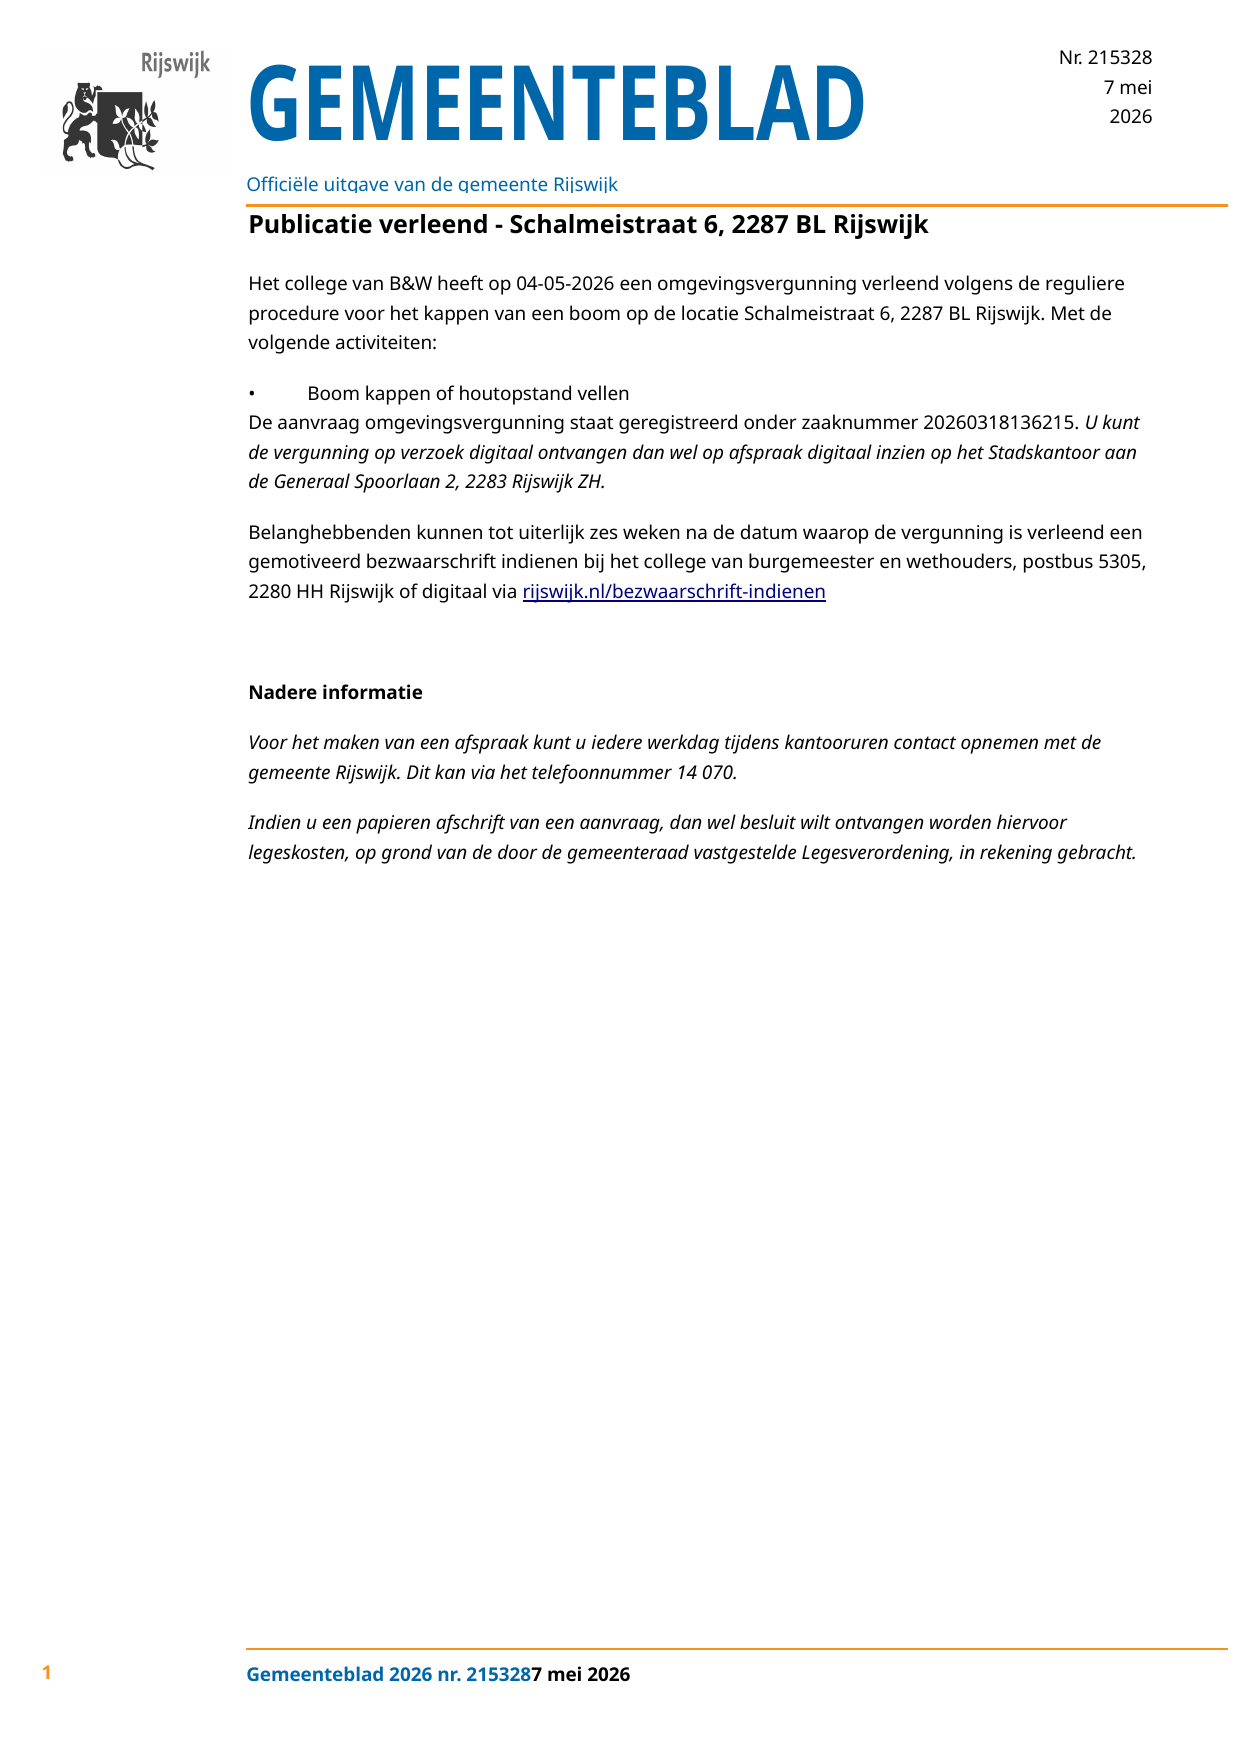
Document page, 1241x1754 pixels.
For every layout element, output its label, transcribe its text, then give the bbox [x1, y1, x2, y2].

text Het college van B&W heeft op 04-05-2026 een omgevingsvergunning verleend volgens de reguliere procedure voor het kappen van een boom op de locatie Schalmeistraat 6, 2287 BL Rijswijk. Met de volgende activiteiten: [248, 270, 1152, 355]
text Nadere informatie [248, 679, 1152, 705]
text Publicatie verleend - Schalmeistraat 6, 2287 BL Rijswijk [248, 207, 1152, 241]
text Voor het maken van een afspraak kunt u iedere werkdag tijdens kantooruren contact opnemen met de gemeente Rijswijk. Dit kan via het telefoonnummer 14 070. [248, 729, 1152, 785]
text Indien u een papieren afschrift van een aanvraag, dan wel besluit wilt ontvangen worden hiervoor legeskosten, op grond van de door de gemeenteraad vastgestelde Legesverordening, in rekening gebracht. [248, 809, 1152, 865]
text De aanvraag omgevingsvergunning staat geregistreerd onder zaaknummer 20260318136215. U kunt de vergunning op verzoek digitaal ontvangen dan wel op afspraak digitaal inzien op het Stadskantoor aan de Generaal Spoorlaan 2, 2283 Rijswijk ZH. [248, 409, 1152, 494]
text Belanghebbenden kunnen tot uiterlijk zes weken na de datum waarop de vergunning is verleend een gemotiveerd bezwaarschrift indienen bij het college van burgemeester en wethouders, postbus 5305, 2280 HH Rijswijk of digitaal via rijswijk.nl/bezwaarschrift-indienen [248, 519, 1152, 604]
picture [41, 47, 231, 172]
list Boom kappen of houtopstand vellen [248, 380, 1152, 406]
